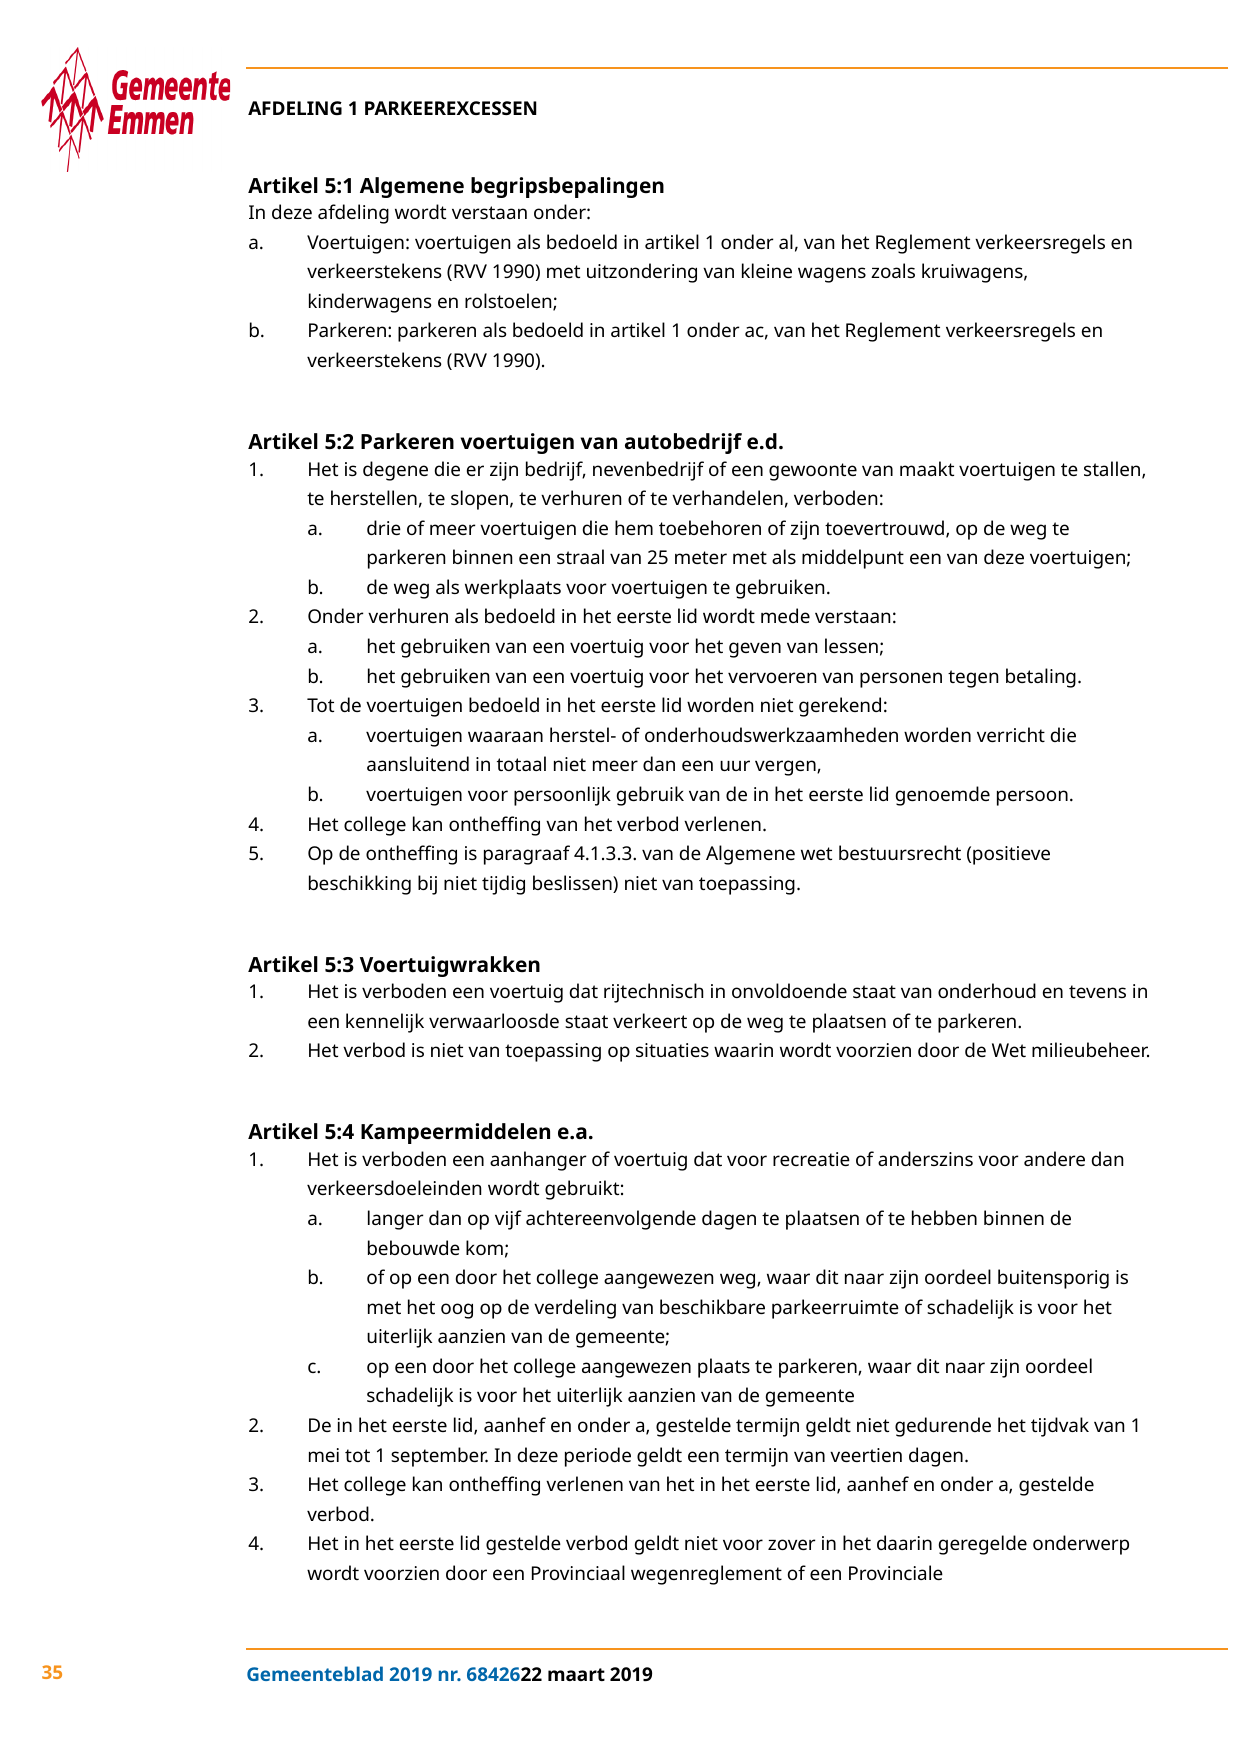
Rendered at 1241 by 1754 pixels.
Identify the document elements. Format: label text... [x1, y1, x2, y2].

list Parkeren: parkeren als bedoeld in artikel 1 onder ac, van het Reglement verkeersregels en verkeerstekens (RVV 1990). [248, 318, 1152, 373]
list Onder verhuren als bedoeld in het eerste lid wordt mede verstaan: [248, 604, 1152, 629]
list Het is verboden een voertuig dat rijtechnisch in onvoldoende staat van onderhoud en tevens in een kennelijk verwaarloosde staat verkeert op de weg te plaatsen of te parkeren. [248, 978, 1152, 1034]
text Artikel 5:4 Kampeermiddelen e.a. [248, 1117, 1152, 1146]
list op een door het college aangewezen plaats te parkeren, waar dit naar zijn oordeel schadelijk is voor het uiterlijk aanzien van de gemeente [307, 1353, 1152, 1408]
picture [41, 47, 231, 172]
text Artikel 5:1 Algemene begripsbepalingen [248, 171, 1152, 199]
list Tot de voertuigen bedoeld in het eerste lid worden niet gerekend: [248, 692, 1152, 718]
list Voertuigen: voertuigen als bedoeld in artikel 1 onder al, van het Reglement verkeersregels en verkeerstekens (RVV 1990) met uitzondering van kleine wagens zoals kruiwagens, kinderwagens en rolstoelen; [248, 229, 1152, 314]
list voertuigen waaraan herstel- of onderhoudswerkzaamheden worden verricht die aansluitend in totaal niet meer dan een uur vergen, [307, 722, 1152, 777]
list Het is verboden een aanhanger of voertuig dat voor recreatie of anderszins voor andere dan verkeersdoeleinden wordt gebruikt: [248, 1146, 1152, 1201]
list Het is degene die er zijn bedrijf, nevenbedrijf of een gewoonte van maakt voertuigen te stallen, te herstellen, te slopen, te verhuren of te verhandelen, verboden: [248, 456, 1152, 511]
text Artikel 5:3 Voertuigwrakken [248, 950, 1152, 978]
list het gebruiken van een voertuig voor het geven van lessen; [307, 633, 1152, 659]
list of op een door het college aangewezen weg, waar dit naar zijn oordeel buitensporig is met het oog op de verdeling van beschikbare parkeerruimte of schadelijk is voor het uiterlijk aanzien van de gemeente; [307, 1264, 1152, 1349]
list de weg als werkplaats voor voertuigen te gebruiken. [307, 574, 1152, 600]
list Het verbod is niet van toepassing op situaties waarin wordt voorzien door de Wet milieubeheer. [248, 1037, 1152, 1063]
text AFDELING 1 PARKEEREXCESSEN [248, 95, 1152, 121]
list De in het eerste lid, aanhef en onder a, gestelde termijn geldt niet gedurende het tijdvak van 1 mei tot 1 september. In deze periode geldt een termijn van veertien dagen. [248, 1412, 1152, 1467]
list Het in het eerste lid gestelde verbod geldt niet voor zover in het daarin geregelde onderwerp wordt voorzien door een Provinciaal wegenreglement of een Provinciale [248, 1531, 1152, 1586]
text In deze afdeling wordt verstaan onder: [248, 199, 1152, 225]
list drie of meer voertuigen die hem toebehoren of zijn toevertrouwd, op de weg te parkeren binnen een straal van 25 meter met als middelpunt een van deze voertuigen; [307, 515, 1152, 570]
text Artikel 5:2 Parkeren voertuigen van autobedrijf e.d. [248, 427, 1152, 456]
list voertuigen voor persoonlijk gebruik van de in het eerste lid genoemde persoon. [307, 781, 1152, 807]
list langer dan op vijf achtereenvolgende dagen te plaatsen of te hebben binnen de bebouwde kom; [307, 1205, 1152, 1260]
list het gebruiken van een voertuig voor het vervoeren van personen tegen betaling. [307, 663, 1152, 688]
list Op de ontheffing is paragraaf 4.1.3.3. van de Algemene wet bestuursrecht (positieve beschikking bij niet tijdig beslissen) niet van toepassing. [248, 840, 1152, 896]
list Het college kan ontheffing verlenen van het in het eerste lid, aanhef en onder a, gestelde verbod. [248, 1471, 1152, 1527]
list Het college kan ontheffing van het verbod verlenen. [248, 811, 1152, 836]
